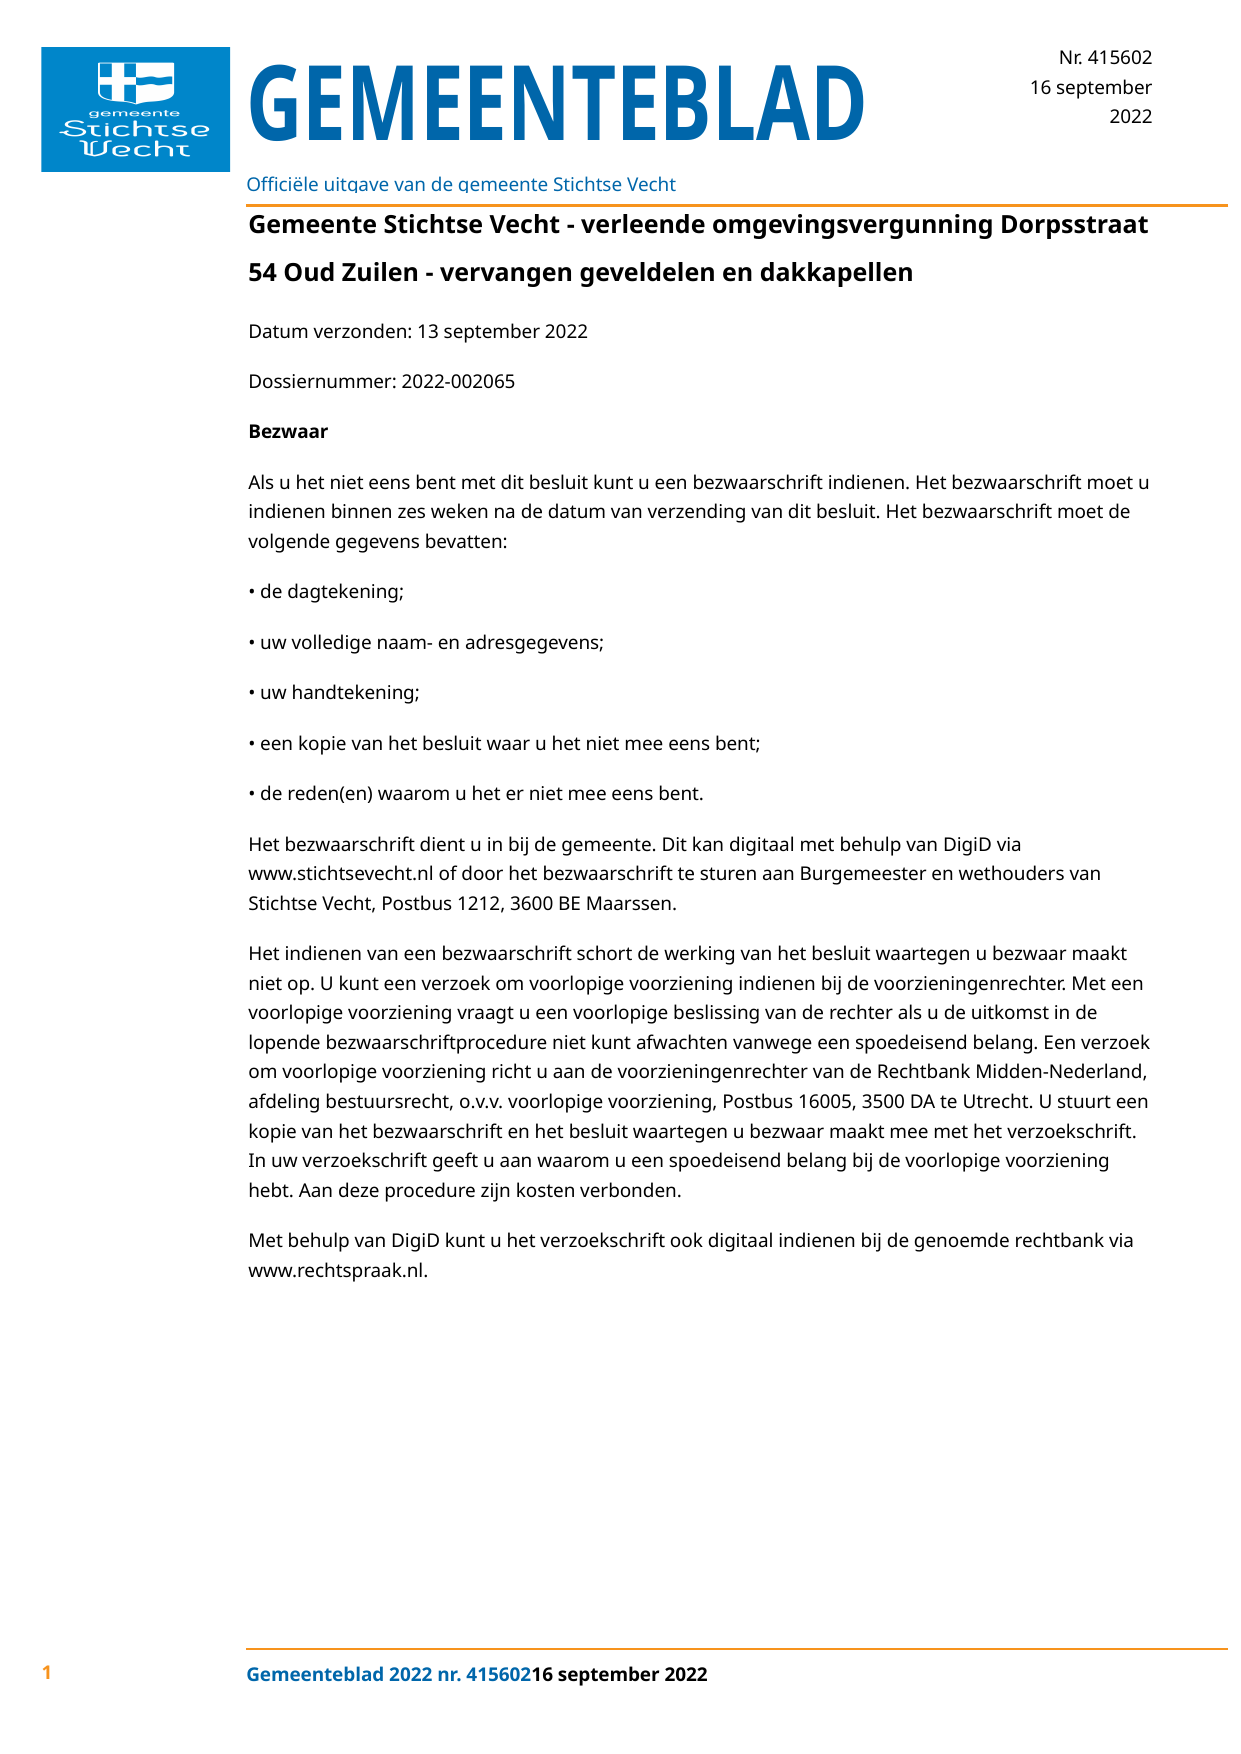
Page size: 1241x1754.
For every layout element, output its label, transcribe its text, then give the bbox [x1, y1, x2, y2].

text Gemeente Stichtse Vecht - verleende omgevingsvergunning Dorpsstraat 54 Oud Zuilen - vervangen geveldelen en dakkapellen [248, 207, 1152, 288]
text Dossiernummer: 2022-002065 [248, 368, 1152, 394]
text • de reden(en) waarom u het er niet mee eens bent. [248, 780, 1152, 806]
text • de dagtekening; [248, 579, 1152, 604]
text Het indienen van een bezwaarschrift schort de werking van het besluit waartegen u bezwaar maakt niet op. U kunt een verzoek om voorlopige voorziening indienen bij de voorzieningenrechter. Met een voorlopige voorziening vraagt u een voorlopige beslissing van de rechter als u de uitkomst in de lopende bezwaarschriftprocedure niet kunt afwachten vanwege een spoedeisend belang. Een verzoek om voorlopige voorziening richt u aan de voorzieningenrechter van de Rechtbank Midden-Nederland, afdeling bestuursrecht, o.v.v. voorlopige voorziening, Postbus 16005, 3500 DA te Utrecht. U stuurt een kopie van het bezwaarschrift en het besluit waartegen u bezwaar maakt mee met het verzoekschrift. In uw verzoekschrift geeft u aan waarom u een spoedeisend belang bij de voorlopige voorziening hebt. Aan deze procedure zijn kosten verbonden. [248, 940, 1152, 1203]
text • een kopie van het besluit waar u het niet mee eens bent; [248, 730, 1152, 756]
text Bezwaar [248, 419, 1152, 444]
text Met behulp van DigiD kunt u het verzoekschrift ook digitaal indienen bij de genoemde rechtbank via www.rechtspraak.nl. [248, 1227, 1152, 1283]
text • uw handtekening; [248, 679, 1152, 705]
text Als u het niet eens bent met dit besluit kunt u een bezwaarschrift indienen. Het bezwaarschrift moet u indienen binnen zes weken na de datum van verzending van dit besluit. Het bezwaarschrift moet de volgende gegevens bevatten: [248, 469, 1152, 554]
text Datum verzonden: 13 september 2022 [248, 318, 1152, 344]
text Het bezwaarschrift dient u in bij de gemeente. Dit kan digitaal met behulp van DigiD via www.stichtsevecht.nl of door het bezwaarschrift te sturen aan Burgemeester en wethouders van Stichtse Vecht, Postbus 1212, 3600 BE Maarssen. [248, 831, 1152, 916]
text • uw volledige naam- en adresgegevens; [248, 629, 1152, 655]
picture [137, 63, 174, 103]
picture [99, 63, 135, 101]
